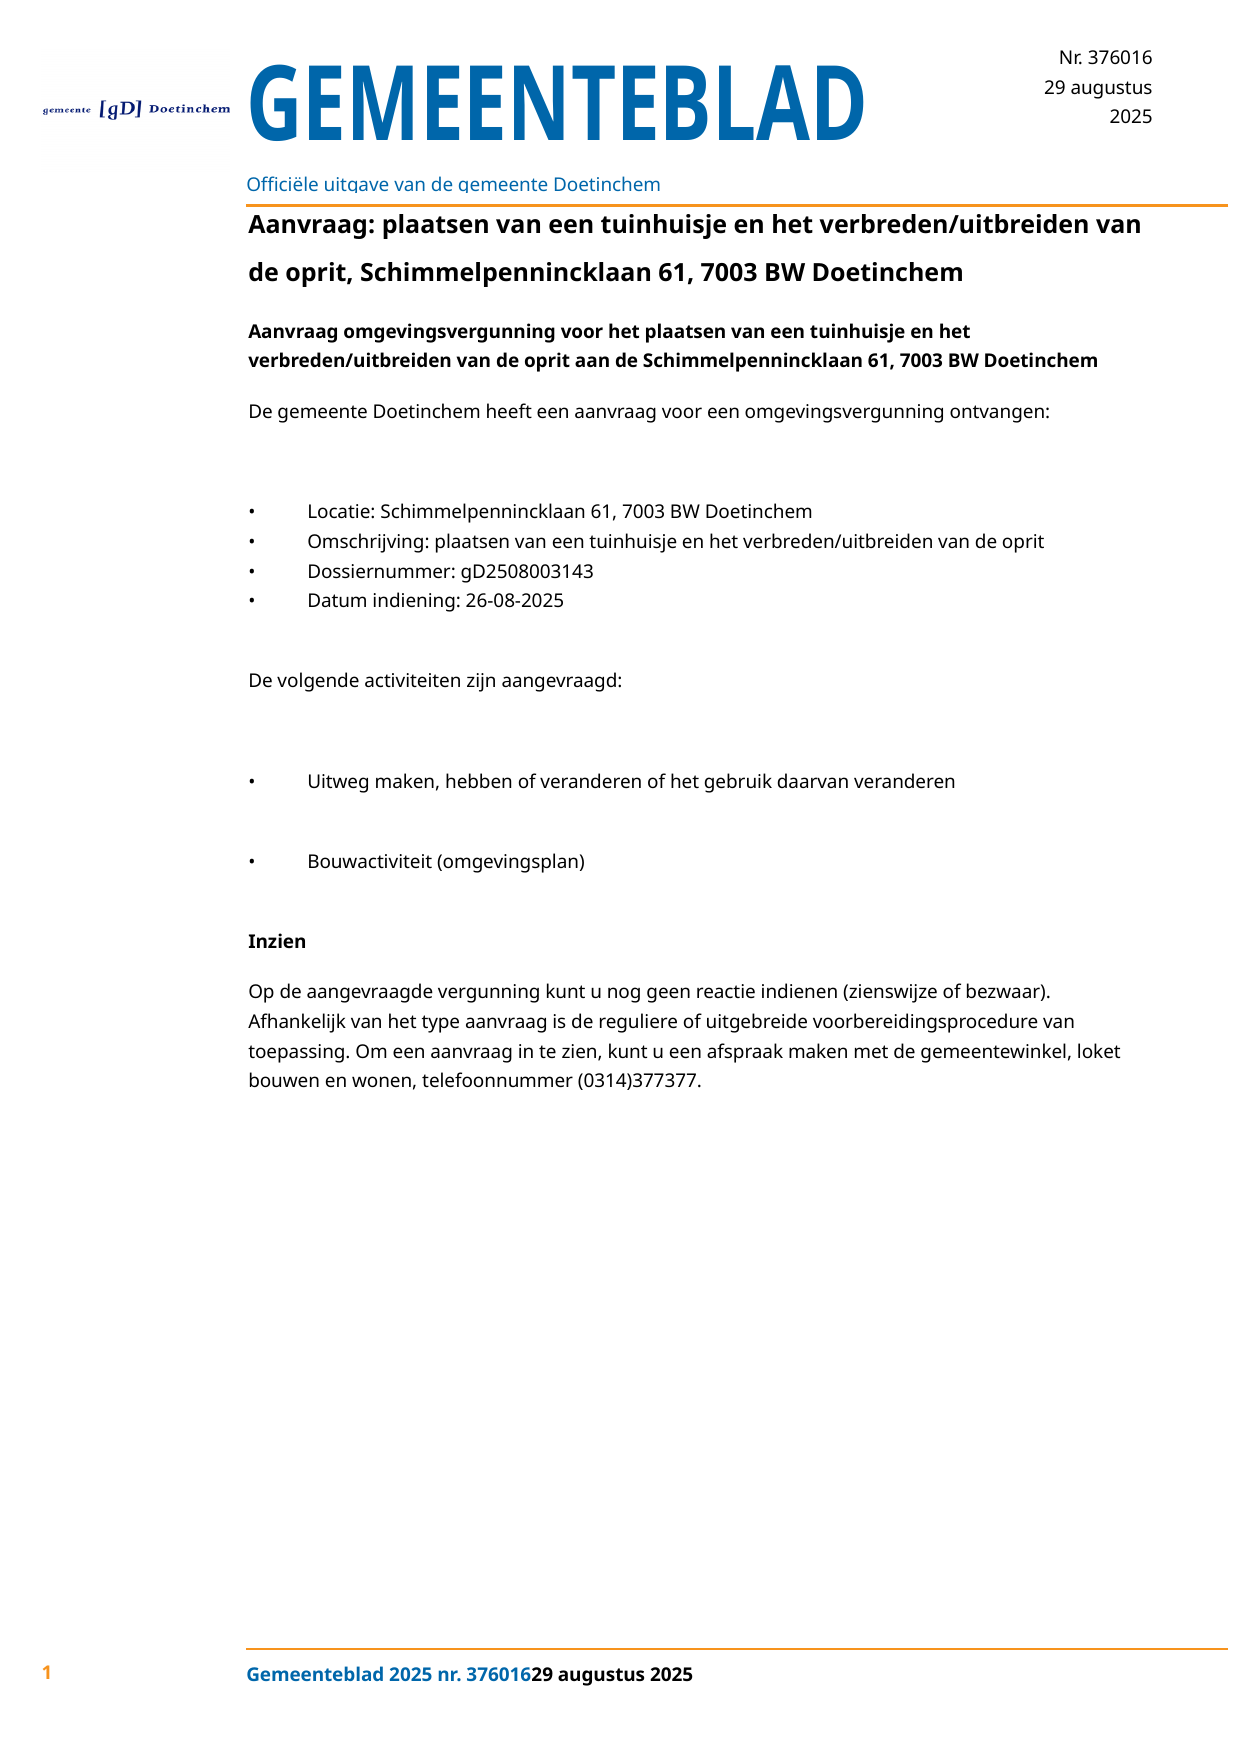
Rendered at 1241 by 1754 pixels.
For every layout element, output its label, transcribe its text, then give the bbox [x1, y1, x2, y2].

text Inzien [248, 928, 1152, 954]
list Uitweg maken, hebben of veranderen of het gebruik daarvan veranderen [248, 768, 1152, 794]
text Op de aangevraagde vergunning kunt u nog geen reactie indienen (zienswijze of bezwaar). Afhankelijk van het type aanvraag is de reguliere of uitgebreide voorbereidingsprocedure van toepassing. Om een aanvraag in te zien, kunt u een afspraak maken met de gemeentewinkel, loket bouwen en wonen, telefoonnummer (0314)377377. [248, 979, 1152, 1093]
text Aanvraag omgevingsvergunning voor het plaatsen van een tuinhuisje en het verbreden/uitbreiden van de oprit aan de Schimmelpennincklaan 61, 7003 BW Doetinchem [248, 318, 1152, 373]
list Dossiernummer: gD2508003143 [248, 558, 1152, 584]
list Bouwactiviteit (omgevingsplan) [248, 848, 1152, 874]
list Omschrijving: plaatsen van een tuinhuisje en het verbreden/uitbreiden van de oprit [248, 528, 1152, 554]
picture [41, 47, 231, 172]
text Aanvraag: plaatsen van een tuinhuisje en het verbreden/uitbreiden van de oprit, Schimmelpennincklaan 61, 7003 BW Doetinchem [248, 207, 1152, 288]
list Datum indiening: 26-08-2025 [248, 587, 1152, 613]
text De volgende activiteiten zijn aangevraagd: [248, 667, 1152, 693]
list Locatie: Schimmelpennincklaan 61, 7003 BW Doetinchem [248, 499, 1152, 524]
text De gemeente Doetinchem heeft een aanvraag voor een omgevingsvergunning ontvangen: [248, 398, 1152, 424]
